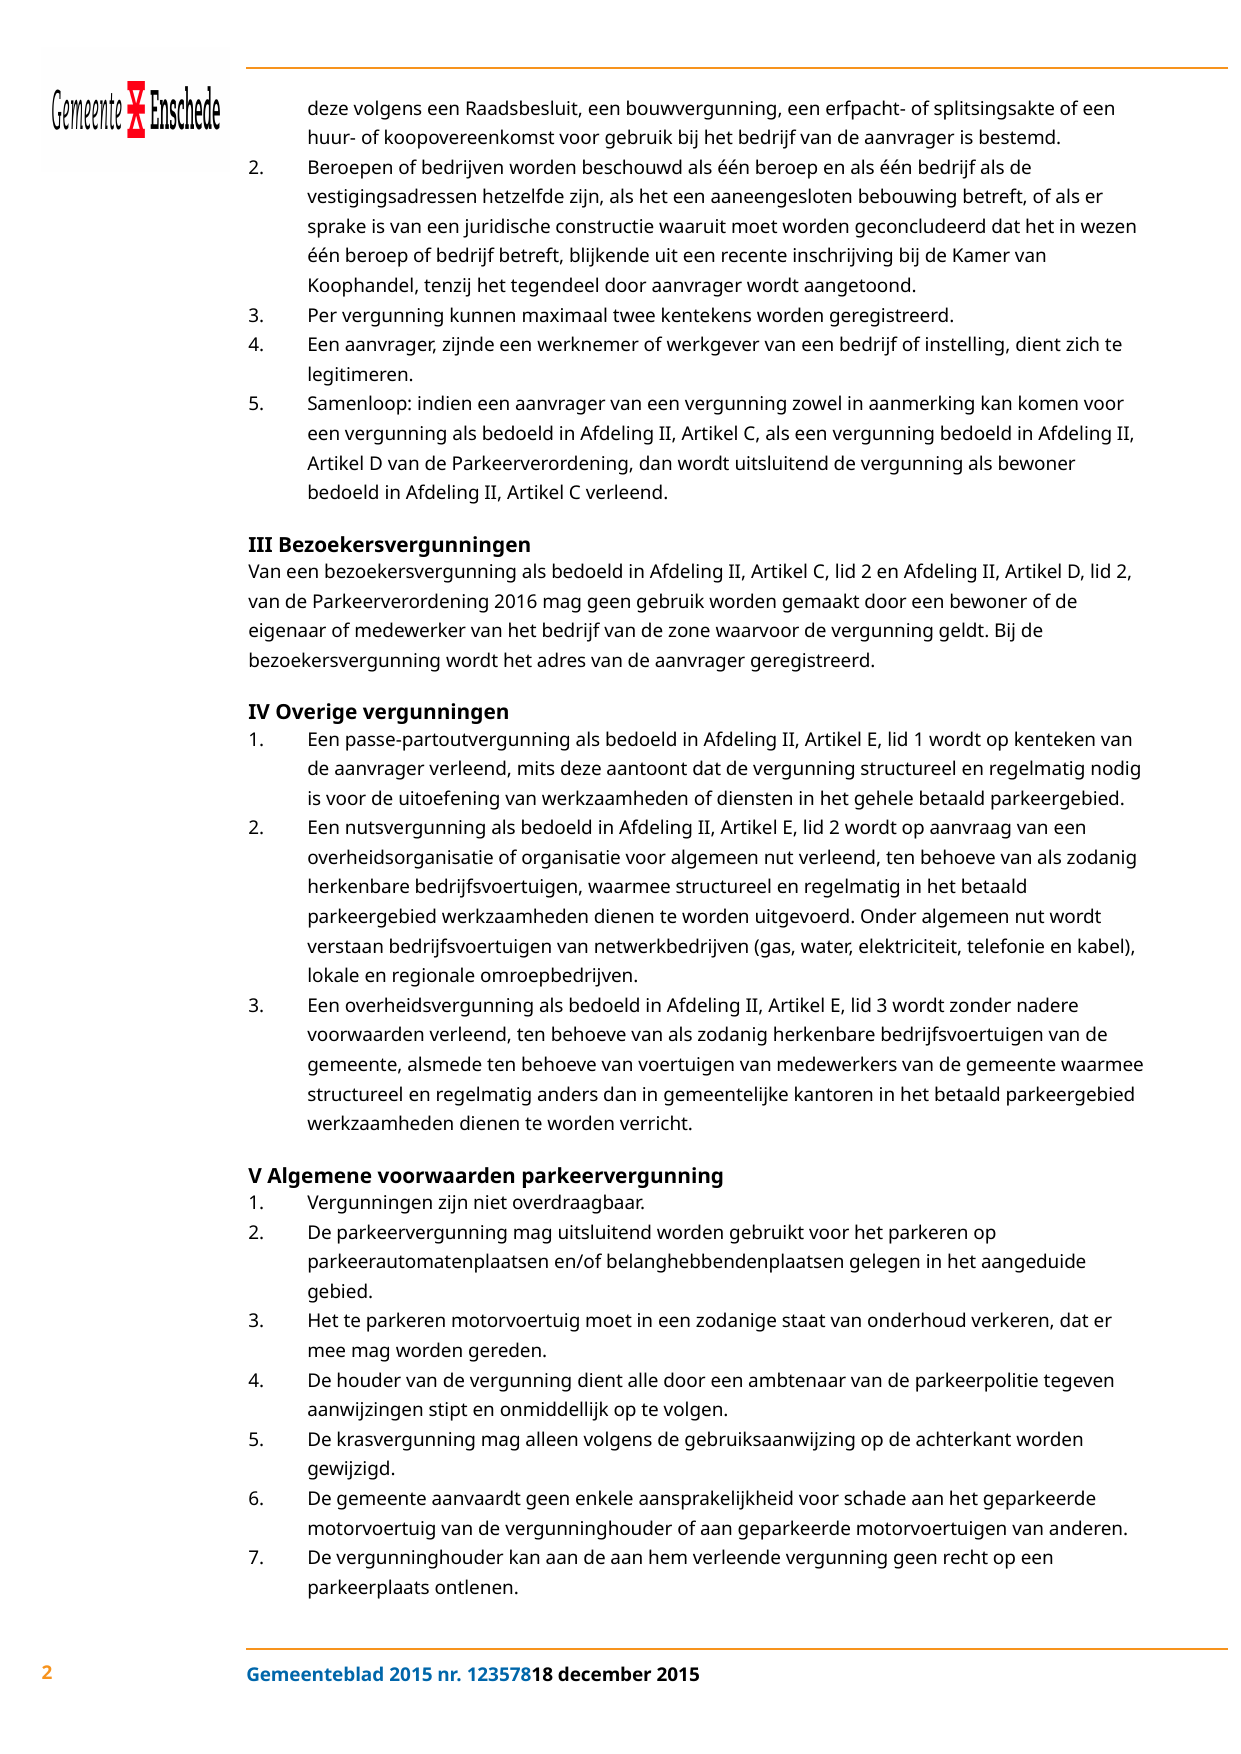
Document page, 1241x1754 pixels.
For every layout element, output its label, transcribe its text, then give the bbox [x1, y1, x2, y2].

list Vergunningen zijn niet overdraagbaar. [248, 1189, 1152, 1215]
text V Algemene voorwaarden parkeervergunning [248, 1161, 1152, 1189]
text III Bezoekersvergunningen [248, 530, 1152, 558]
text Van een bezoekersvergunning als bedoeld in Afdeling II, Artikel C, lid 2 en Afdeling II, Artikel D, lid 2, van de Parkeerverordening 2016 mag geen gebruik worden gemaakt door een bewoner of de eigenaar of medewerker van het bedrijf van de zone waarvoor de vergunning geldt. Bij de bezoekersvergunning wordt het adres van de aanvrager geregistreerd. [248, 558, 1152, 673]
list Het te parkeren motorvoertuig moet in een zodanige staat van onderhoud verkeren, dat er mee mag worden gereden. [248, 1308, 1152, 1363]
list De houder van de vergunning dient alle door een ambtenaar van de parkeerpolitie tegeven aanwijzingen stipt en onmiddellijk op te volgen. [248, 1367, 1152, 1422]
list deze volgens een Raadsbesluit, een bouwvergunning, een erfpacht- of splitsingsakte of een huur- of koopovereenkomst voor gebruik bij het bedrijf van de aanvrager is bestemd. [248, 95, 1152, 150]
list De krasvergunning mag alleen volgens de gebruiksaanwijzing op de achterkant worden gewijzigd. [248, 1426, 1152, 1481]
list De vergunninghouder kan aan de aan hem verleende vergunning geen recht op een parkeerplaats ontlenen. [248, 1544, 1152, 1599]
picture [41, 47, 231, 172]
list Een aanvrager, zijnde een werknemer of werkgever van een bedrijf of instelling, dient zich te legitimeren. [248, 331, 1152, 387]
list Samenloop: indien een aanvrager van een vergunning zowel in aanmerking kan komen voor een vergunning als bedoeld in Afdeling II, Artikel C, als een vergunning bedoeld in Afdeling II, Artikel D van de Parkeerverordening, dan wordt uitsluitend de vergunning als bewoner bedoeld in Afdeling II, Artikel C verleend. [248, 391, 1152, 505]
list Een passe-partoutvergunning als bedoeld in Afdeling II, Artikel E, lid 1 wordt op kenteken van de aanvrager verleend, mits deze aantoont dat de vergunning structureel en regelmatig nodig is voor de uitoefening van werkzaamheden of diensten in het gehele betaald parkeergebied. [248, 726, 1152, 811]
list De parkeervergunning mag uitsluitend worden gebruikt voor het parkeren op parkeerautomatenplaatsen en/of belanghebbendenplaatsen gelegen in het aangeduide gebied. [248, 1219, 1152, 1304]
list Per vergunning kunnen maximaal twee kentekens worden geregistreerd. [248, 302, 1152, 328]
list Een overheidsvergunning als bedoeld in Afdeling II, Artikel E, lid 3 wordt zonder nadere voorwaarden verleend, ten behoeve van als zodanig herkenbare bedrijfsvoertuigen van de gemeente, alsmede ten behoeve van voertuigen van medewerkers van de gemeente waarmee structureel en regelmatig anders dan in gemeentelijke kantoren in het betaald parkeergebied werkzaamheden dienen te worden verricht. [248, 992, 1152, 1136]
text IV Overige vergunningen [248, 697, 1152, 726]
list Beroepen of bedrijven worden beschouwd als één beroep en als één bedrijf als de vestigingsadressen hetzelfde zijn, als het een aaneengesloten bebouwing betreft, of als er sprake is van een juridische constructie waaruit moet worden geconcludeerd dat het in wezen één beroep of bedrijf betreft, blijkende uit een recente inschrijving bij de Kamer van Koophandel, tenzij het tegendeel door aanvrager wordt aangetoond. [248, 154, 1152, 298]
list Een nutsvergunning als bedoeld in Afdeling II, Artikel E, lid 2 wordt op aanvraag van een overheidsorganisatie of organisatie voor algemeen nut verleend, ten behoeve van als zodanig herkenbare bedrijfsvoertuigen, waarmee structureel en regelmatig in het betaald parkeergebied werkzaamheden dienen te worden uitgevoerd. Onder algemeen nut wordt verstaan bedrijfsvoertuigen van netwerkbedrijven (gas, water, elektriciteit, telefonie en kabel), lokale en regionale omroepbedrijven. [248, 814, 1152, 988]
list De gemeente aanvaardt geen enkele aansprakelijkheid voor schade aan het geparkeerde motorvoertuig van de vergunninghouder of aan geparkeerde motorvoertuigen van anderen. [248, 1485, 1152, 1540]
